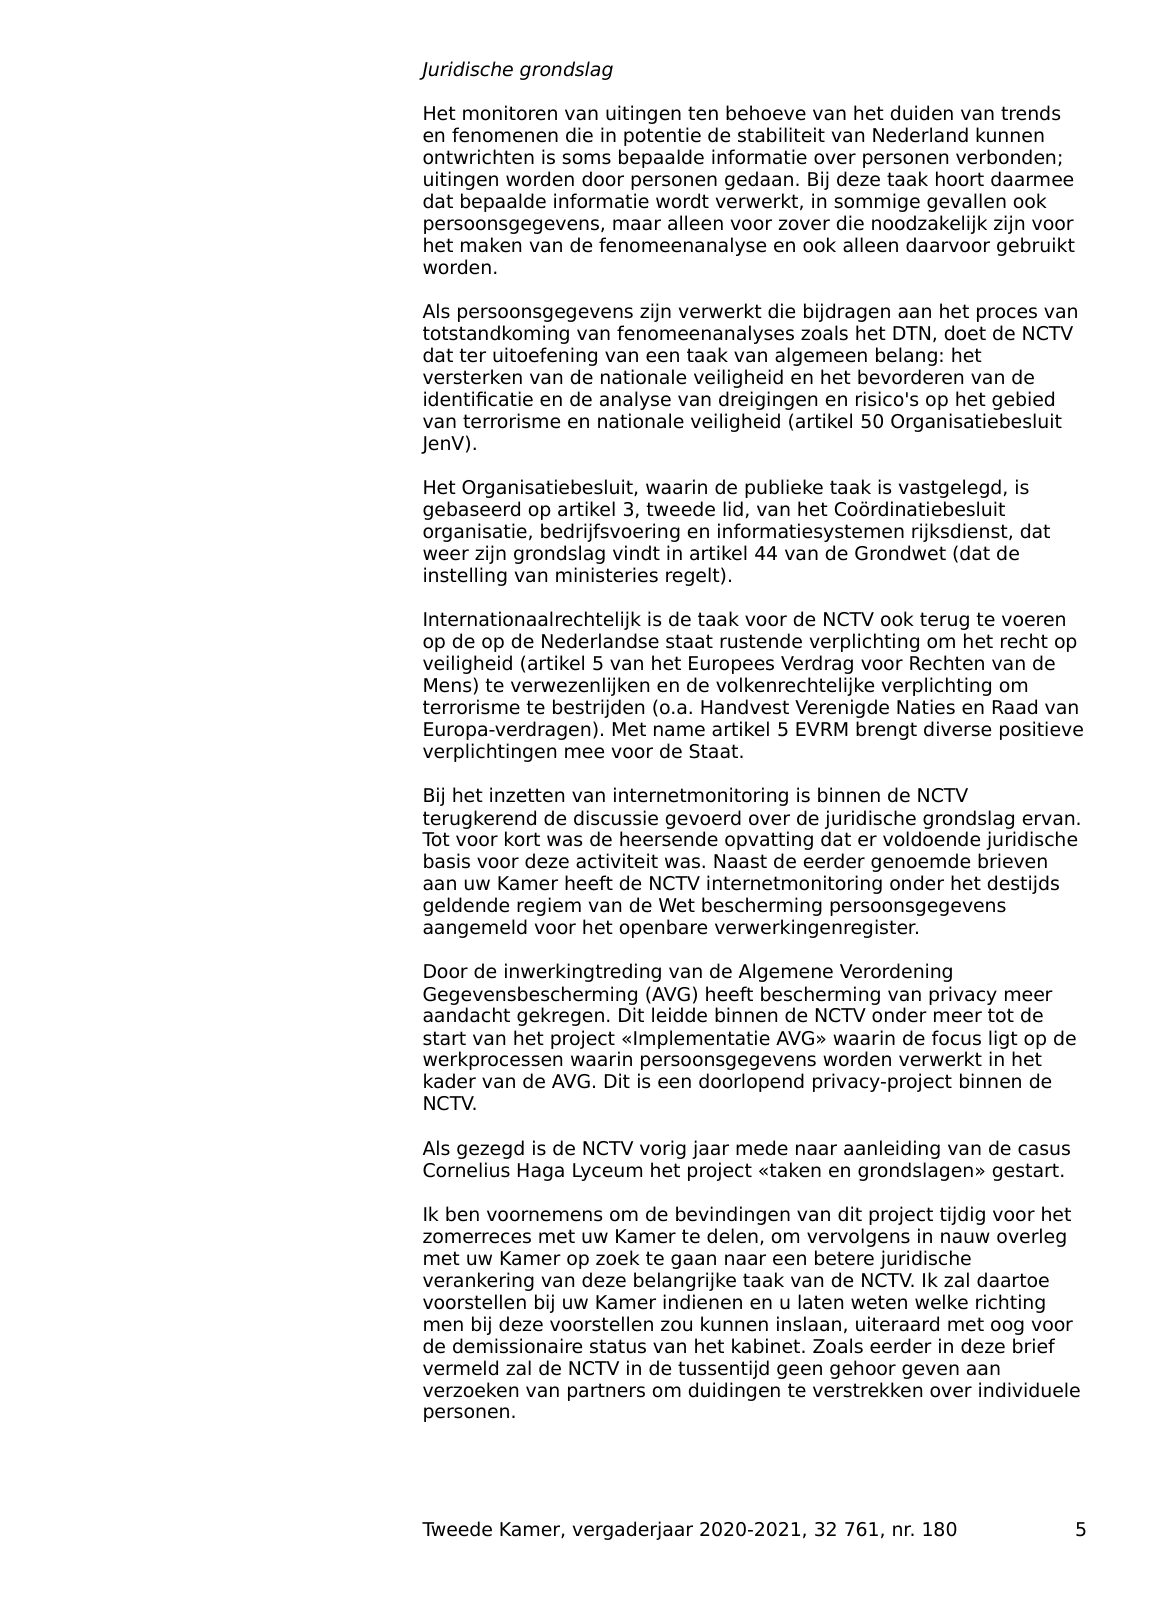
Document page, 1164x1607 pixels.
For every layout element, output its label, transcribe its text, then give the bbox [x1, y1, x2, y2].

text Bij het inzetten van internetmonitoring is binnen de NCTV terugkerend de discussie gevoerd over de juridische grondslag ervan. Tot voor kort was de heersende opvatting dat er voldoende juridische basis voor deze activiteit was. Naast de eerder genoemde brieven aan uw Kamer heeft de NCTV internetmonitoring onder het destijds geldende regiem van de Wet bescherming persoonsgegevens aangemeld voor het openbare verwerkingenregister. [422, 785, 1087, 939]
text Door de inwerkingtreding van de Algemene Verordening Gegevensbescherming (AVG) heeft bescherming van privacy meer aandacht gekregen. Dit leidde binnen de NCTV onder meer tot de start van het project «Implementatie AVG» waarin de focus ligt op de werkprocessen waarin persoonsgegevens worden verwerkt in het kader van de AVG. Dit is een doorlopend privacy-project binnen de NCTV. [422, 961, 1087, 1115]
subtitle Juridische grondslag [422, 59, 1087, 81]
text Internationaalrechtelijk is de taak voor de NCTV ook terug te voeren op de op de Nederlandse staat rustende verplichting om het recht op veiligheid (artikel 5 van het Europees Verdrag voor Rechten van de Mens) te verwezenlijken en de volkenrechtelijke verplichting om terrorisme te bestrijden (o.a. Handvest Verenigde Naties en Raad van Europa-verdragen). Met name artikel 5 EVRM brengt diverse positieve verplichtingen mee voor de Staat. [422, 609, 1087, 763]
text Als persoonsgegevens zijn verwerkt die bijdragen aan het proces van totstandkoming van fenomeenanalyses zoals het DTN, doet de NCTV dat ter uitoefening van een taak van algemeen belang: het versterken van de nationale veiligheid en het bevorderen van de identificatie en de analyse van dreigingen en risico's op het gebied van terrorisme en nationale veiligheid (artikel 50 Organisatiebesluit JenV). [422, 301, 1087, 455]
text Als gezegd is de NCTV vorig jaar mede naar aanleiding van de casus Cornelius Haga Lyceum het project «taken en grondslagen» gestart. [422, 1137, 1087, 1181]
text Het monitoren van uitingen ten behoeve van het duiden van trends en fenomenen die in potentie de stabiliteit van Nederland kunnen ontwrichten is soms bepaalde informatie over personen verbonden; uitingen worden door personen gedaan. Bij deze taak hoort daarmee dat bepaalde informatie wordt verwerkt, in sommige gevallen ook persoonsgegevens, maar alleen voor zover die noodzakelijk zijn voor het maken van de fenomeenanalyse en ook alleen daarvoor gebruikt worden. [422, 103, 1087, 279]
text Ik ben voornemens om de bevindingen van dit project tijdig voor het zomerreces met uw Kamer te delen, om vervolgens in nauw overleg met uw Kamer op zoek te gaan naar een betere juridische verankering van deze belangrijke taak van de NCTV. Ik zal daartoe voorstellen bij uw Kamer indienen en u laten weten welke richting men bij deze voorstellen zou kunnen inslaan, uiteraard met oog voor de demissionaire status van het kabinet. Zoals eerder in deze brief vermeld zal de NCTV in de tussentijd geen gehoor geven aan verzoeken van partners om duidingen te verstrekken over individuele personen. [422, 1204, 1087, 1423]
text Het Organisatiebesluit, waarin de publieke taak is vastgelegd, is gebaseerd op artikel 3, tweede lid, van het Coördinatiebesluit organisatie, bedrijfsvoering en informatiesystemen rijksdienst, dat weer zijn grondslag vindt in artikel 44 van de Grondwet (dat de instelling van ministeries regelt). [422, 477, 1087, 587]
